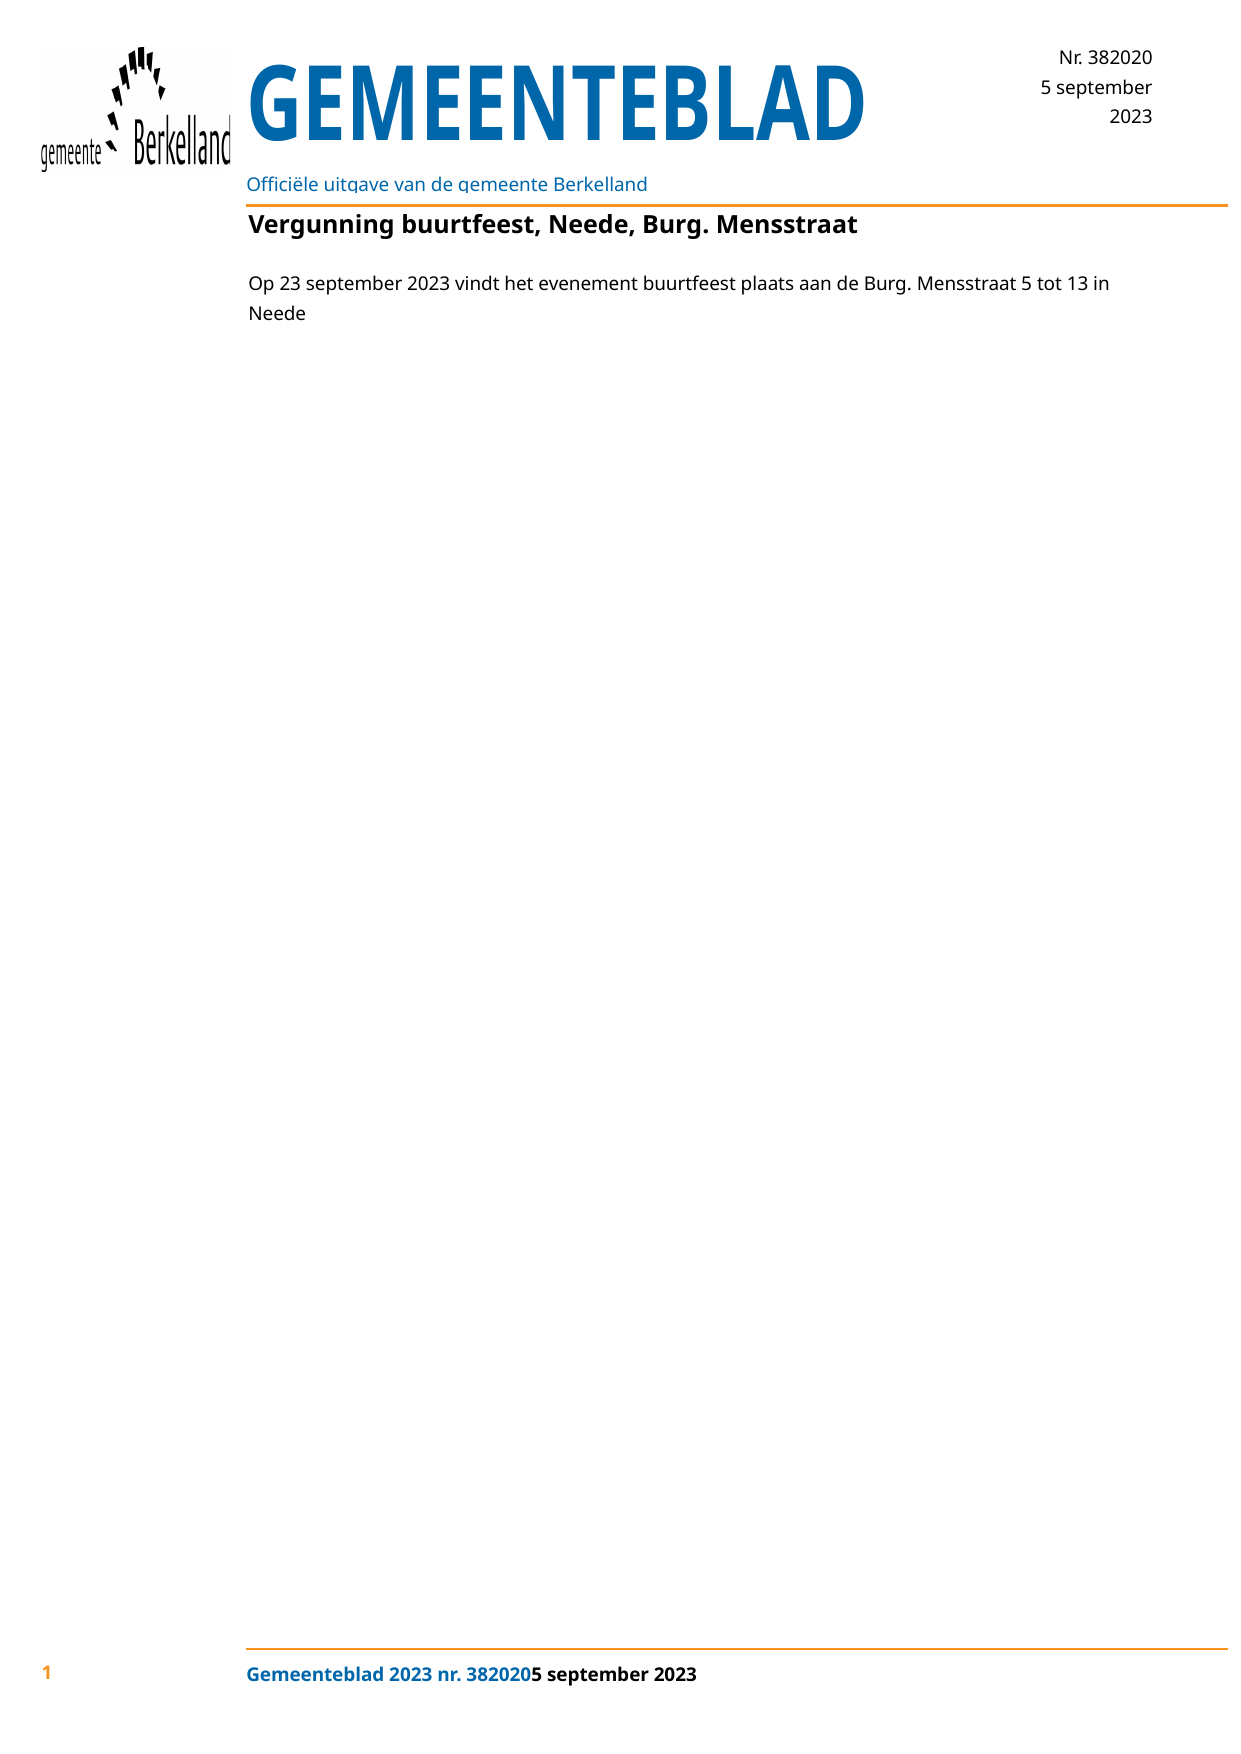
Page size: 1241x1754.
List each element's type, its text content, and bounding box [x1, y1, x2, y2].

text Op 23 september 2023 vindt het evenement buurtfeest plaats aan de Burg. Mensstraat 5 tot 13 in Neede [248, 270, 1152, 326]
picture [41, 47, 231, 172]
text Vergunning buurtfeest, Neede, Burg. Mensstraat [248, 207, 1152, 241]
